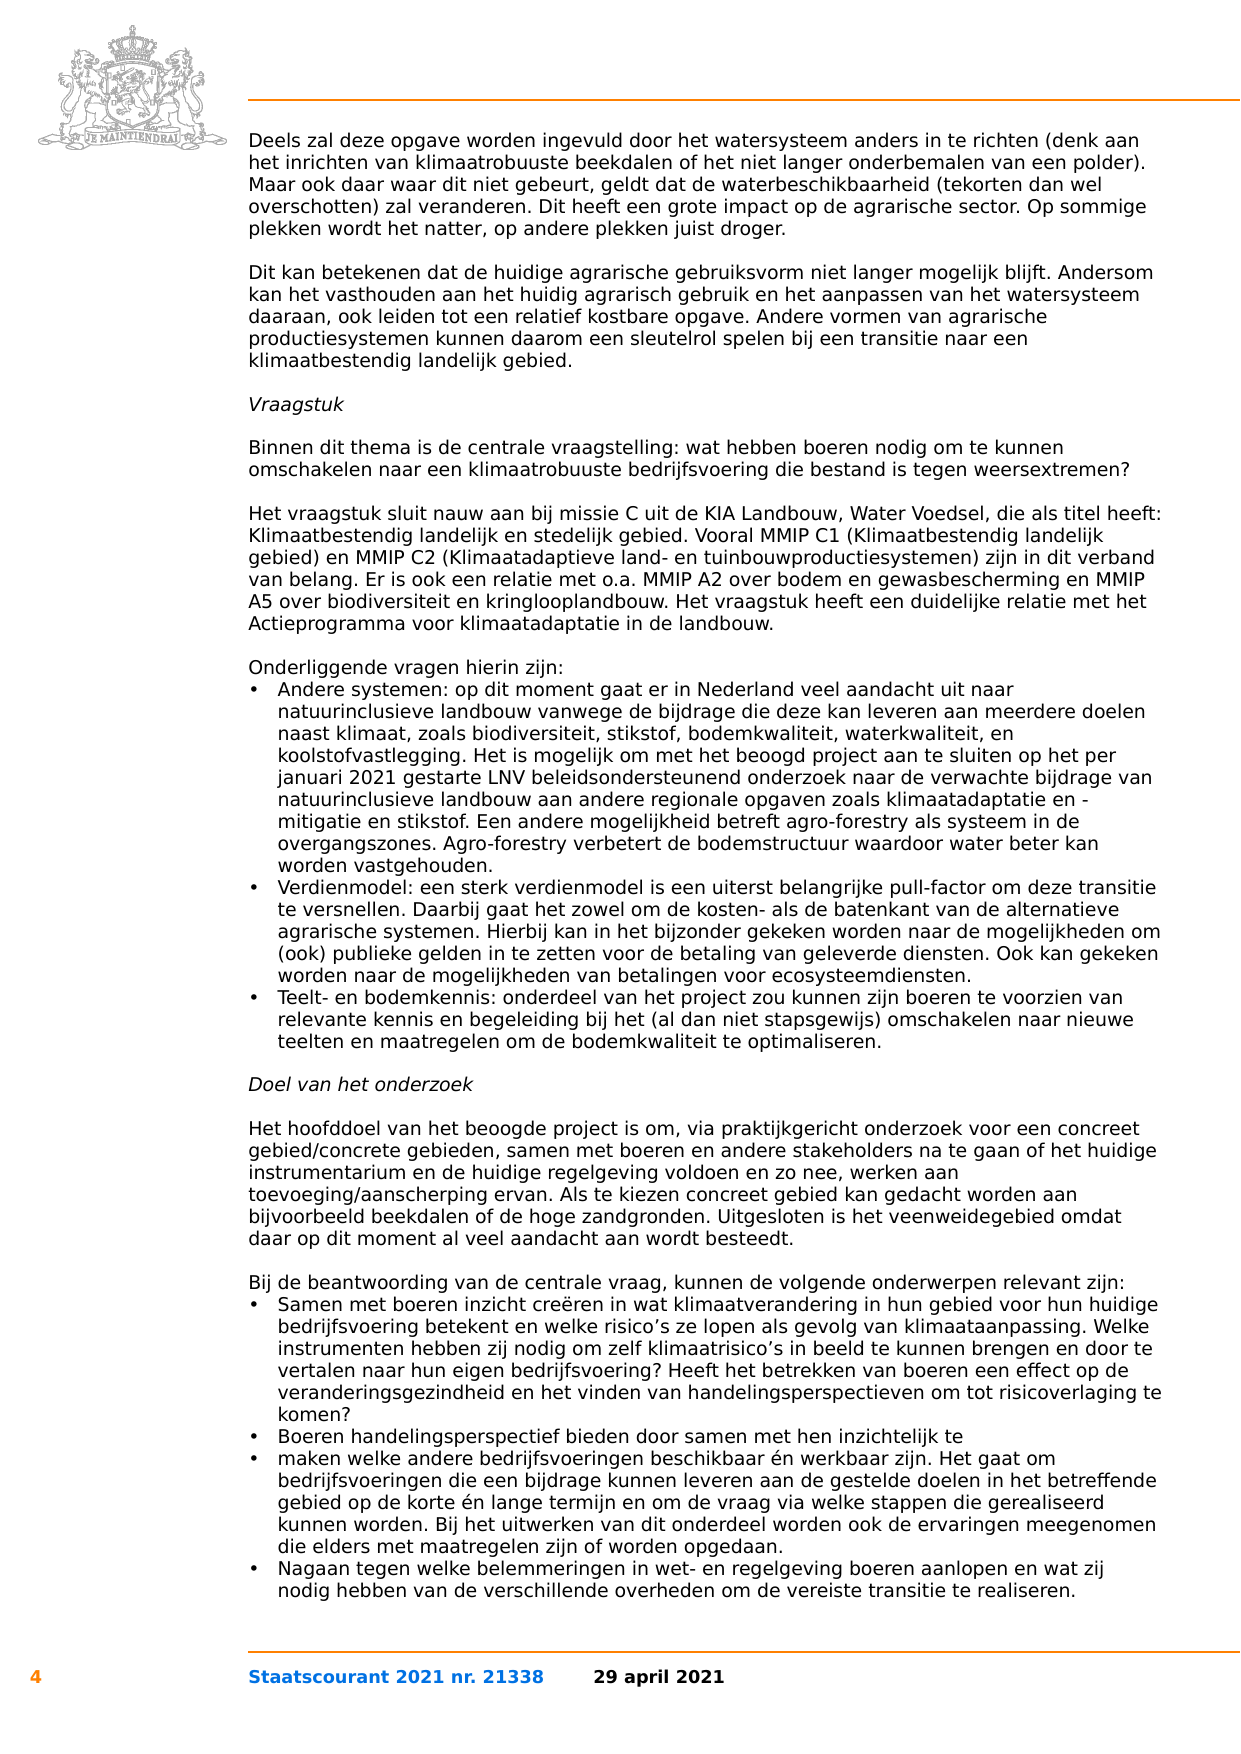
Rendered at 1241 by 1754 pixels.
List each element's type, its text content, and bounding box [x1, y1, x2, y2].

subtitle Vraagstuk [248, 393, 1163, 415]
text • Teelt- en bodemkennis: onderdeel van het project zou kunnen zijn boeren te voorzien van relevante kennis en begeleiding bij het (al dan niet stapsgewijs) omschakelen naar nieuwe teelten en maatregelen om de bodemkwaliteit te optimaliseren. [248, 987, 1163, 1052]
text • Samen met boeren inzicht creëren in wat klimaatverandering in hun gebied voor hun huidige bedrijfsvoering betekent en welke risico’s ze lopen als gevolg van klimaataanpassing. Welke instrumenten hebben zij nodig om zelf klimaatrisico’s in beeld te kunnen brengen en door te vertalen naar hun eigen bedrijfsvoering? Heeft het betrekken van boeren een effect op de veranderingsgezindheid en het vinden van handelingsperspectieven om tot risicoverlaging te komen? [248, 1294, 1163, 1426]
subtitle Doel van het onderzoek [248, 1074, 1163, 1096]
text • Boeren handelingsperspectief bieden door samen met hen inzichtelijk te [248, 1426, 1163, 1448]
text • Nagaan tegen welke belemmeringen in wet- en regelgeving boeren aanlopen en wat zij nodig hebben van de verschillende overheden om de vereiste transitie te realiseren. [248, 1558, 1163, 1602]
text Onderliggende vragen hierin zijn: [248, 657, 1163, 679]
picture [38, 25, 227, 150]
text • Verdienmodel: een sterk verdienmodel is een uiterst belangrijke pull-factor om deze transitie te versnellen. Daarbij gaat het zowel om de kosten- als de batenkant van de alternatieve agrarische systemen. Hierbij kan in het bijzonder gekeken worden naar de mogelijkheden om (ook) publieke gelden in te zetten voor de betaling van geleverde diensten. Ook kan gekeken worden naar de mogelijkheden van betalingen voor ecosysteemdiensten. [248, 877, 1163, 987]
text Binnen dit thema is de centrale vraagstelling: wat hebben boeren nodig om te kunnen omschakelen naar een klimaatrobuuste bedrijfsvoering die bestand is tegen weersextremen? [248, 437, 1163, 481]
text Dit kan betekenen dat de huidige agrarische gebruiksvorm niet langer mogelijk blijft. Andersom kan het vasthouden aan het huidig agrarisch gebruik en het aanpassen van het watersysteem daaraan, ook leiden tot een relatief kostbare opgave. Andere vormen van agrarische productiesystemen kunnen daarom een sleutelrol spelen bij een transitie naar een klimaatbestendig landelijk gebied. [248, 262, 1163, 372]
text Het vraagstuk sluit nauw aan bij missie C uit de KIA Landbouw, Water Voedsel, die als titel heeft: Klimaatbestendig landelijk en stedelijk gebied. Vooral MMIP C1 (Klimaatbestendig landelijk gebied) en MMIP C2 (Klimaatadaptieve land- en tuinbouwproductiesystemen) zijn in dit verband van belang. Er is ook een relatie met o.a. MMIP A2 over bodem en gewasbescherming en MMIP A5 over biodiversiteit en kringlooplandbouw. Het vraagstuk heeft een duidelijke relatie met het Actieprogramma voor klimaatadaptatie in de landbouw. [248, 503, 1163, 635]
text • maken welke andere bedrijfsvoeringen beschikbaar én werkbaar zijn. Het gaat om bedrijfsvoeringen die een bijdrage kunnen leveren aan de gestelde doelen in het betreffende gebied op de korte én lange termijn en om de vraag via welke stappen die gerealiseerd kunnen worden. Bij het uitwerken van dit onderdeel worden ook de ervaringen meegenomen die elders met maatregelen zijn of worden opgedaan. [248, 1448, 1163, 1558]
text Bij de beantwoording van de centrale vraag, kunnen de volgende onderwerpen relevant zijn: [248, 1272, 1163, 1294]
text • Andere systemen: op dit moment gaat er in Nederland veel aandacht uit naar natuurinclusieve landbouw vanwege de bijdrage die deze kan leveren aan meerdere doelen naast klimaat, zoals biodiversiteit, stikstof, bodemkwaliteit, waterkwaliteit, en koolstofvastlegging. Het is mogelijk om met het beoogd project aan te sluiten op het per januari 2021 gestarte LNV beleidsondersteunend onderzoek naar de verwachte bijdrage van natuurinclusieve landbouw aan andere regionale opgaven zoals klimaatadaptatie en -mitigatie en stikstof. Een andere mogelijkheid betreft agro-forestry als systeem in de overgangszones. Agro-forestry verbetert de bodemstructuur waardoor water beter kan worden vastgehouden. [248, 679, 1163, 877]
text Het hoofddoel van het beoogde project is om, via praktijkgericht onderzoek voor een concreet gebied/concrete gebieden, samen met boeren en andere stakeholders na te gaan of het huidige instrumentarium en de huidige regelgeving voldoen en zo nee, werken aan toevoeging/aanscherping ervan. Als te kiezen concreet gebied kan gedacht worden aan bijvoorbeeld beekdalen of de hoge zandgronden. Uitgesloten is het veenweidegebied omdat daar op dit moment al veel aandacht aan wordt besteedt. [248, 1118, 1163, 1250]
text Deels zal deze opgave worden ingevuld door het watersysteem anders in te richten (denk aan het inrichten van klimaatrobuuste beekdalen of het niet langer onderbemalen van een polder). Maar ook daar waar dit niet gebeurt, geldt dat de waterbeschikbaarheid (tekorten dan wel overschotten) zal veranderen. Dit heeft een grote impact op de agrarische sector. Op sommige plekken wordt het natter, op andere plekken juist droger. [248, 130, 1163, 240]
